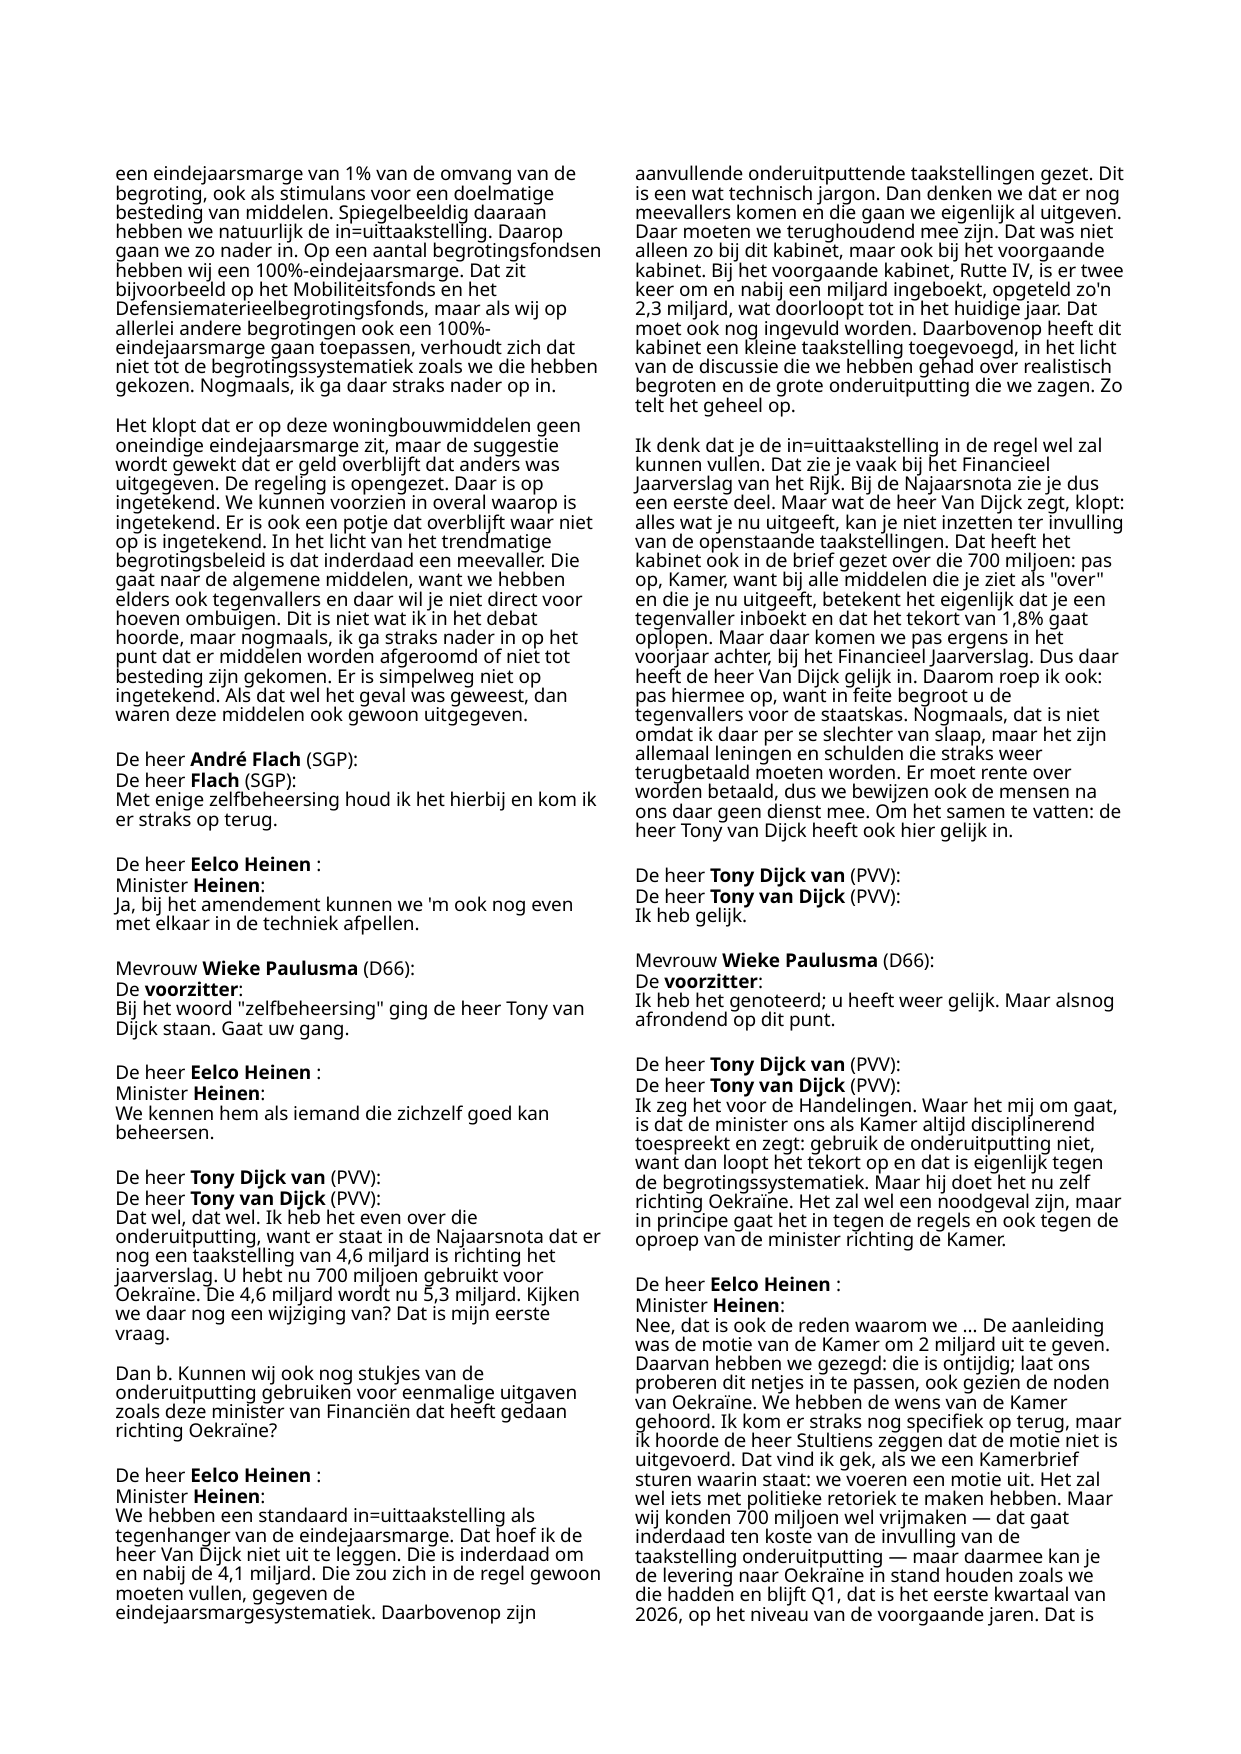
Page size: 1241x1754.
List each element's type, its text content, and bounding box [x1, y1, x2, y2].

text De heer André Flach (SGP): [115, 746, 605, 772]
text De heer Eelco Heinen : [635, 1272, 1125, 1297]
text De heer Tony Dijck van (PVV): [635, 862, 1125, 888]
text Mevrouw Wieke Paulusma (D66): [635, 947, 1125, 973]
text aanvullende onderuitputtende taakstellingen gezet. Dit is een wat technisch jargon. Dan denken we dat er nog meevallers komen en die gaan we eigenlijk al uitgeven. Daar moeten we terughoudend mee zijn. Dat was niet alleen zo bij dit kabinet, maar ook bij het voorgaande kabinet. Bij het voorgaande kabinet, Rutte IV, is er twee keer om en nabij een miljard ingeboekt, opgeteld zo'n 2,3 miljard, wat doorloopt tot in het huidige jaar. Dat moet ook nog ingevuld worden. Daarbovenop heeft dit kabinet een kleine taakstelling toegevoegd, in het licht van de discussie die we hebben gehad over realistisch begroten en de grote onderuitputting die we zagen. Zo telt het geheel op. [635, 165, 1125, 416]
text De heer Eelco Heinen : [115, 1059, 605, 1085]
text Ik heb het genoteerd; u heeft weer gelijk. Maar alsnog afrondend op dit punt. [635, 992, 1125, 1031]
text Het klopt dat er op deze woningbouwmiddelen geen oneindige eindejaarsmarge zit, maar de suggestie wordt gewekt dat er geld overblijft dat anders was uitgegeven. De regeling is opengezet. Daar is op ingetekend. We kunnen voorzien in overal waarop is ingetekend. Er is ook een potje dat overblijft waar niet op is ingetekend. In het licht van het trendmatige begrotingsbeleid is dat inderdaad een meevaller. Die gaat naar de algemene middelen, want we hebben elders ook tegenvallers en daar wil je niet direct voor hoeven ombuigen. Dit is niet wat ik in het debat hoorde, maar nogmaals, ik ga straks nader in op het punt dat er middelen worden afgeroomd of niet tot besteding zijn gekomen. Er is simpelweg niet op ingetekend. Als dat wel het geval was geweest, dan waren deze middelen ook gewoon uitgegeven. [115, 417, 605, 726]
text De heer Tony Dijck van (PVV): [115, 1164, 605, 1190]
text Ja, bij het amendement kunnen we 'm ook nog even met elkaar in de techniek afpellen. [115, 896, 605, 934]
text De voorzitter: [635, 973, 1125, 992]
text Minister Heinen: [635, 1297, 1125, 1317]
text Bij het woord "zelfbeheersing" ging de heer Tony van Dijck staan. Gaat uw gang. [115, 1000, 605, 1039]
text Ik zeg het voor de Handelingen. Waar het mij om gaat, is dat de minister ons als Kamer altijd disciplinerend toespreekt en zegt: gebruik de onderuitputting niet, want dan loopt het tekort op en dat is eigenlijk tegen de begrotingssystematiek. Maar hij doet het nu zelf richting Oekraïne. Het zal wel een noodgeval zijn, maar in principe gaat het in tegen de regels en ook tegen de oproep van de minister richting de Kamer. [635, 1097, 1125, 1251]
text De heer Tony Dijck van (PVV): [635, 1052, 1125, 1077]
text We kennen hem als iemand die zichzelf goed kan beheersen. [115, 1104, 605, 1143]
text Mevrouw Wieke Paulusma (D66): [115, 955, 605, 981]
text De voorzitter: [115, 981, 605, 1000]
text Met enige zelfbeheersing houd ik het hierbij en kom ik er straks op terug. [115, 791, 605, 830]
text We hebben een standaard in=uittaakstelling als tegenhanger van de eindejaarsmarge. Dat hoef ik de heer Van Dijck niet uit te leggen. Die is inderdaad om en nabij de 4,1 miljard. Die zou zich in de regel gewoon moeten vullen, gegeven de eindejaarsmargesystematiek. Daarbovenop zijn [115, 1507, 605, 1623]
text Minister Heinen: [115, 877, 605, 896]
text Ik heb gelijk. [635, 907, 1125, 926]
text Nee, dat is ook de reden waarom we … De aanleiding was de motie van de Kamer om 2 miljard uit te geven. Daarvan hebben we gezegd: die is ontijdig; laat ons proberen dit netjes in te passen, ook gezien de noden van Oekraïne. We hebben de wens van de Kamer gehoord. Ik kom er straks nog specifiek op terug, maar ik hoorde de heer Stultiens zeggen dat de motie niet is uitgevoerd. Dat vind ik gek, als we een Kamerbrief sturen waarin staat: we voeren een motie uit. Het zal wel iets met politieke retoriek te maken hebben. Maar wij konden 700 miljoen wel vrijmaken — dat gaat inderdaad ten koste van de invulling van de taakstelling onderuitputting — maar daarmee kan je de levering naar Oekraïne in stand houden zoals we die hadden en blijft Q1, dat is het eerste kwartaal van 2026, op het niveau van de voorgaande jaren. Dat is [635, 1317, 1125, 1625]
text De heer Tony van Dijck (PVV): [635, 888, 1125, 907]
text Minister Heinen: [115, 1085, 605, 1104]
text Dat wel, dat wel. Ik heb het even over die onderuitputting, want er staat in de Najaarsnota dat er nog een taakstelling van 4,6 miljard is richting het jaarverslag. U hebt nu 700 miljoen gebruikt voor Oekraïne. Die 4,6 miljard wordt nu 5,3 miljard. Kijken we daar nog een wijziging van? Dat is mijn eerste vraag. [115, 1209, 605, 1344]
text De heer Tony van Dijck (PVV): [635, 1077, 1125, 1097]
text een eindejaarsmarge van 1% van de omvang van de begroting, ook als stimulans voor een doelmatige besteding van middelen. Spiegelbeeldig daaraan hebben we natuurlijk de in=uittaakstelling. Daarop gaan we zo nader in. Op een aantal begrotingsfondsen hebben wij een 100%-eindejaarsmarge. Dat zit bijvoorbeeld op het Mobiliteitsfonds en het Defensiematerieelbegrotingsfonds, maar als wij op allerlei andere begrotingen ook een 100%-eindejaarsmarge gaan toepassen, verhoudt zich dat niet tot de begrotingssystematiek zoals we die hebben gekozen. Nogmaals, ik ga daar straks nader op in. [115, 165, 605, 397]
text Minister Heinen: [115, 1488, 605, 1507]
text De heer Tony van Dijck (PVV): [115, 1190, 605, 1209]
text De heer Eelco Heinen : [115, 851, 605, 877]
text Ik denk dat je de in=uittaakstelling in de regel wel zal kunnen vullen. Dat zie je vaak bij het Financieel Jaarverslag van het Rijk. Bij de Najaarsnota zie je dus een eerste deel. Maar wat de heer Van Dijck zegt, klopt: alles wat je nu uitgeeft, kan je niet inzetten ter invulling van de openstaande taakstellingen. Dat heeft het kabinet ook in de brief gezet over die 700 miljoen: pas op, Kamer, want bij alle middelen die je ziet als "over" en die je nu uitgeeft, betekent het eigenlijk dat je een tegenvaller inboekt en dat het tekort van 1,8% gaat oplopen. Maar daar komen we pas ergens in het voorjaar achter, bij het Financieel Jaarverslag. Dus daar heeft de heer Van Dijck gelijk in. Daarom roep ik ook: pas hiermee op, want in feite begroot u de tegenvallers voor de staatskas. Nogmaals, dat is niet omdat ik daar per se slechter van slaap, maar het zijn allemaal leningen en schulden die straks weer terugbetaald moeten worden. Er moet rente over worden betaald, dus we bewijzen ook de mensen na ons daar geen dienst mee. Om het samen te vatten: de heer Tony van Dijck heeft ook hier gelijk in. [635, 437, 1125, 841]
text Dan b. Kunnen wij ook nog stukjes van de onderuitputting gebruiken voor eenmalige uitgaven zoals deze minister van Financiën dat heeft gedaan richting Oekraïne? [115, 1364, 605, 1442]
text De heer Eelco Heinen : [115, 1462, 605, 1488]
text De heer Flach (SGP): [115, 772, 605, 791]
